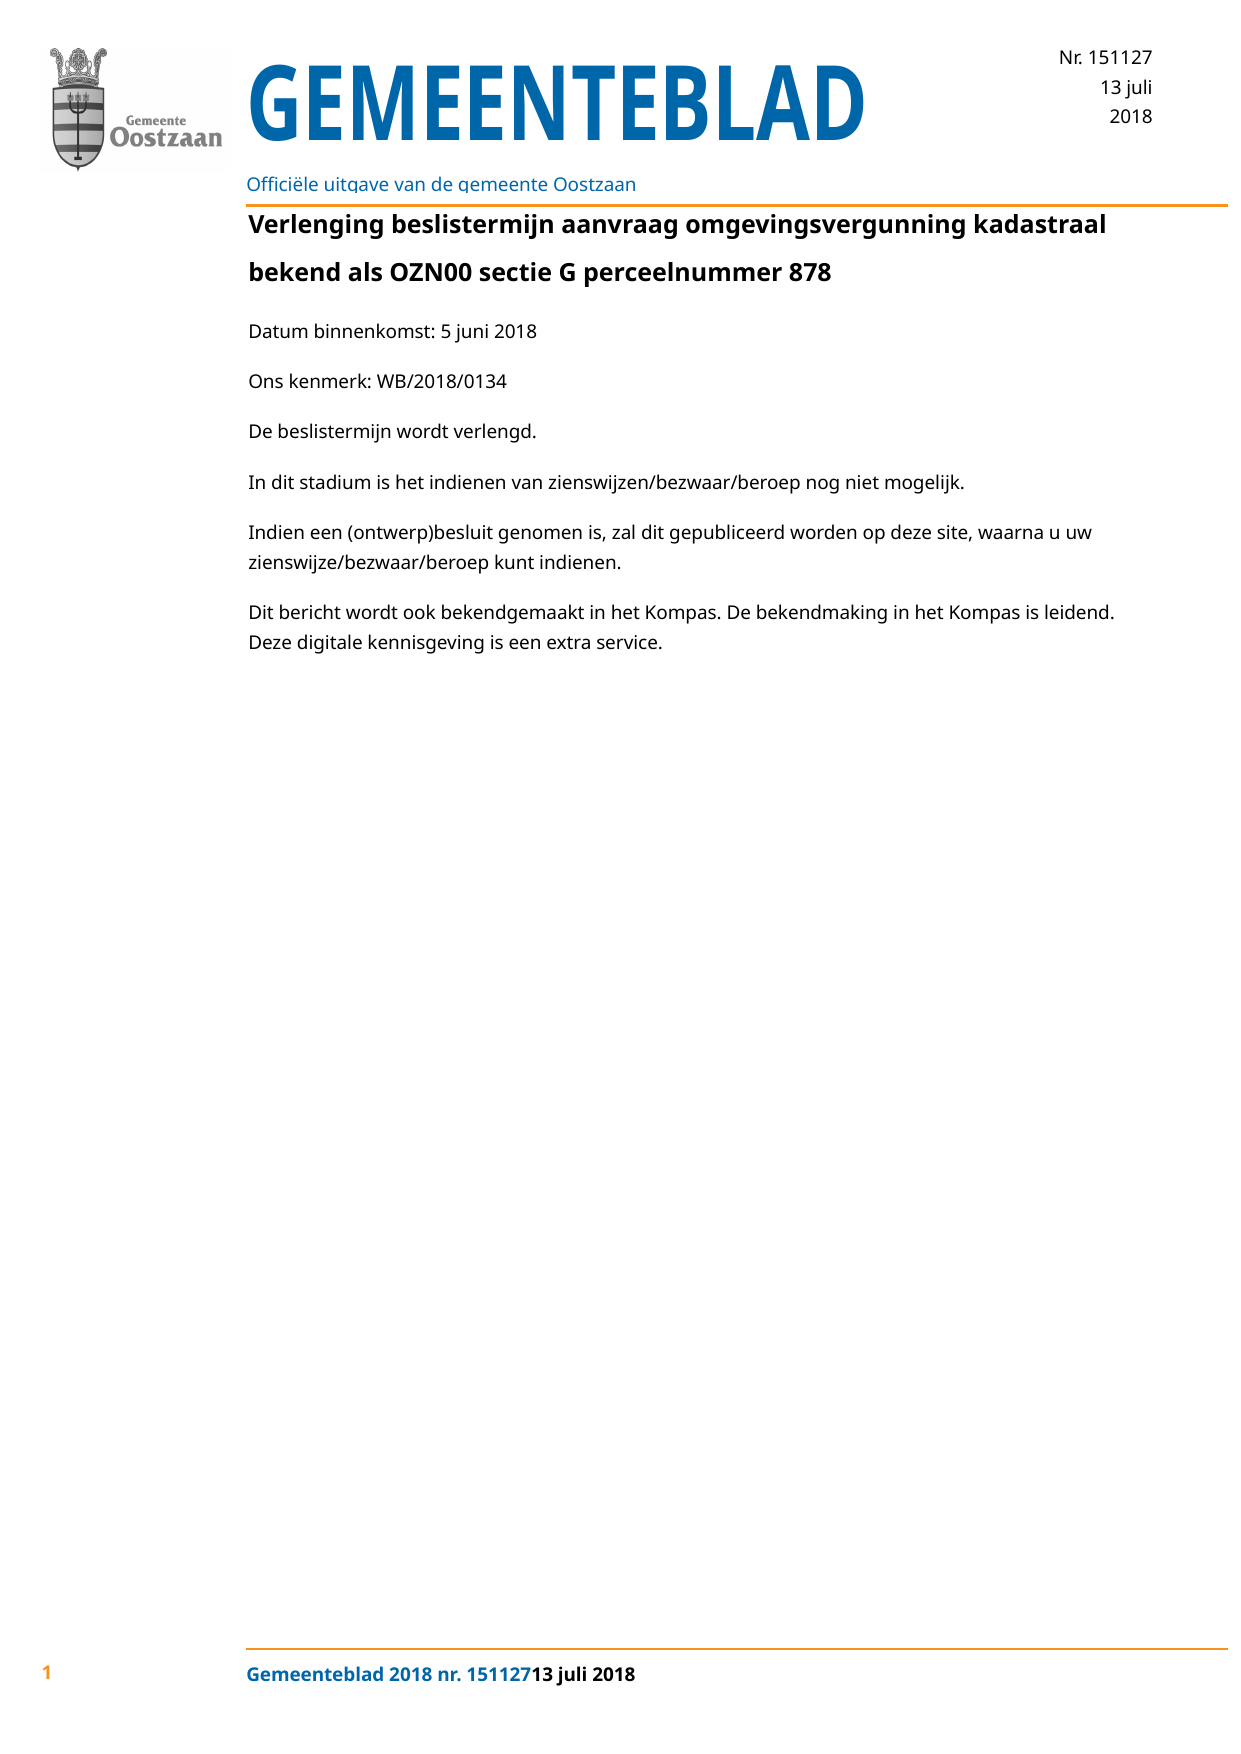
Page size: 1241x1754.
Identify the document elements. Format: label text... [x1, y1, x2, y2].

text Indien een (ontwerp)besluit genomen is, zal dit gepubliceerd worden op deze site, waarna u uw zienswijze/bezwaar/beroep kunt indienen. [248, 519, 1152, 575]
text De beslistermijn wordt verlengd. [248, 419, 1152, 444]
text Dit bericht wordt ook bekendgemaakt in het Kompas. De bekendmaking in het Kompas is leidend. Deze digitale kennisgeving is een extra service. [248, 599, 1152, 655]
text Ons kenmerk: WB/2018/0134 [248, 368, 1152, 394]
text In dit stadium is het indienen van zienswijzen/bezwaar/beroep nog niet mogelijk. [248, 469, 1152, 495]
picture [41, 47, 231, 172]
text Datum binnenkomst: 5 juni 2018 [248, 318, 1152, 344]
text Verlenging beslistermijn aanvraag omgevingsvergunning kadastraal bekend als OZN00 sectie G perceelnummer 878 [248, 207, 1152, 288]
